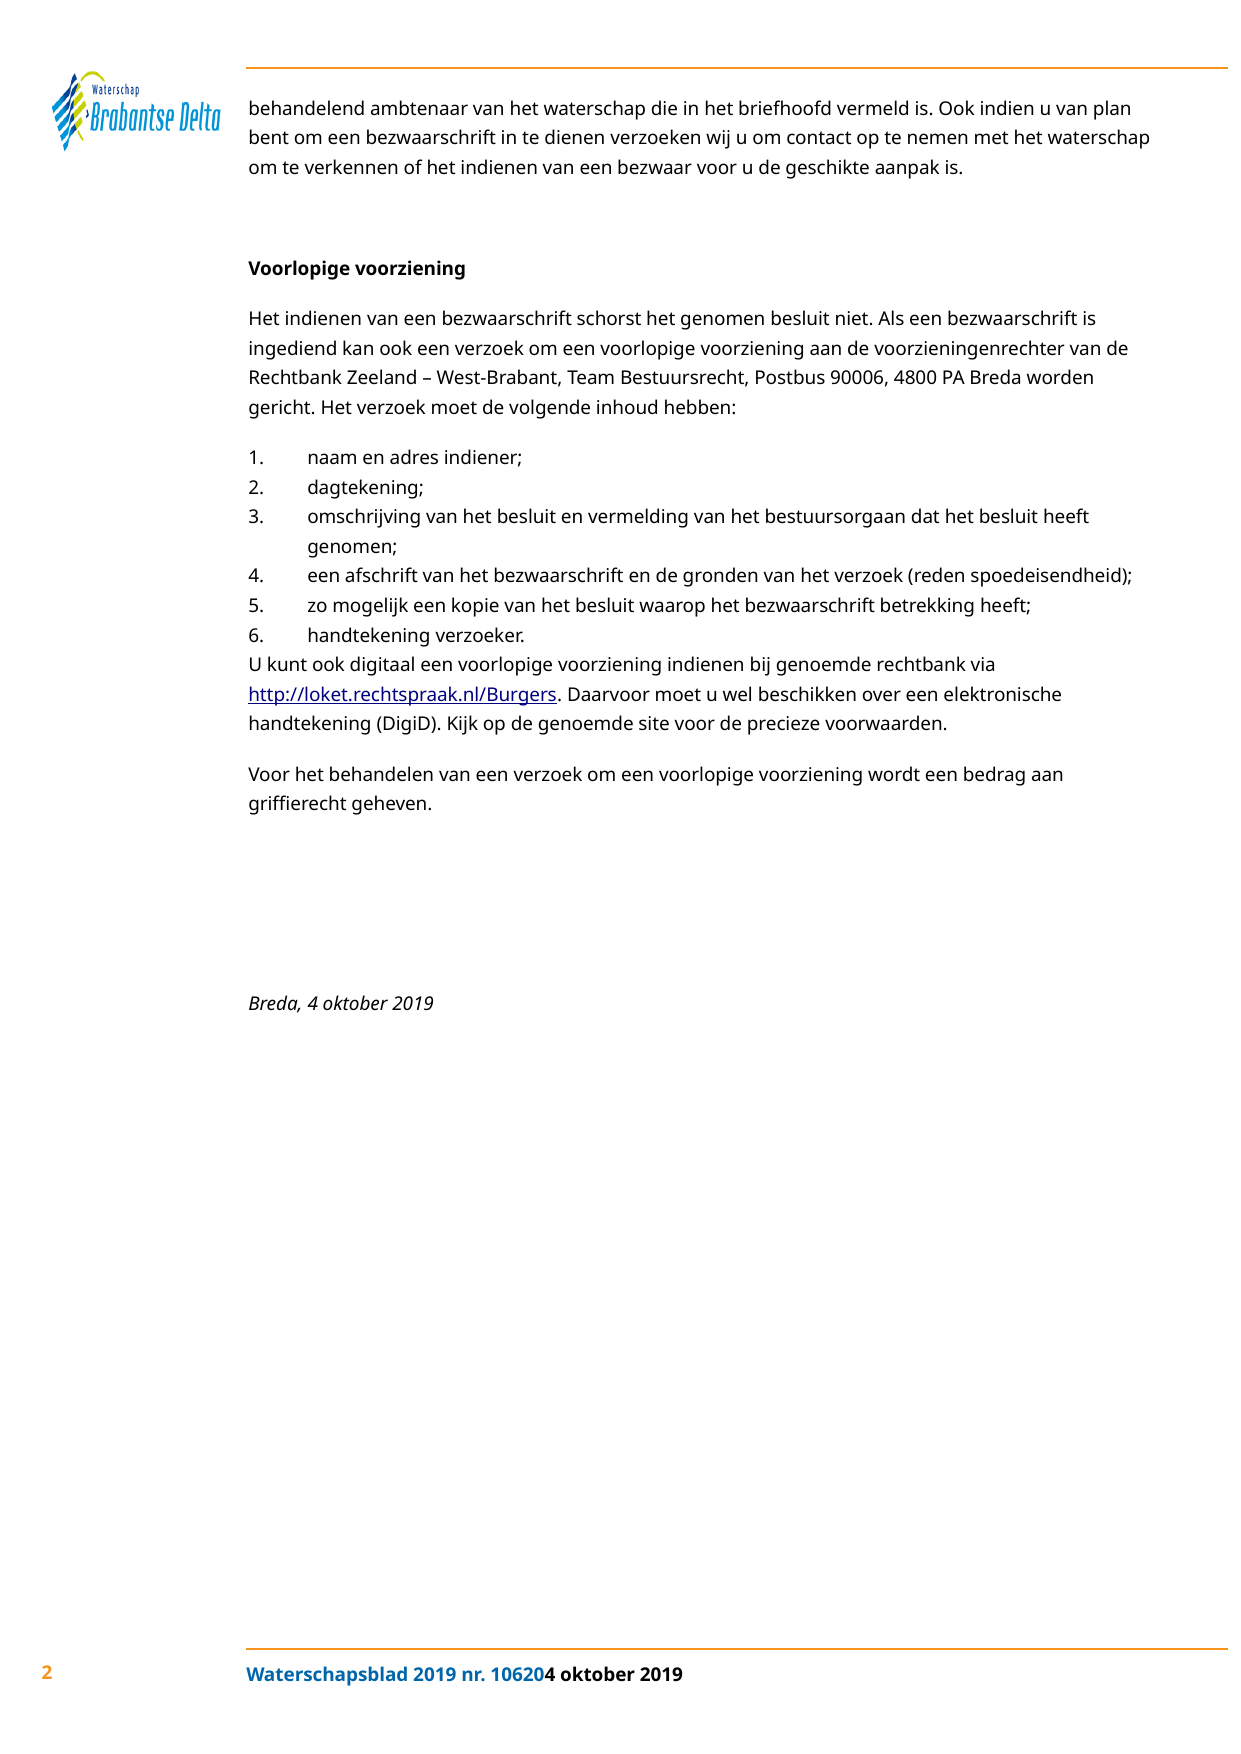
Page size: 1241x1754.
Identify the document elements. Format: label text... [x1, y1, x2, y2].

text Het indienen van een bezwaarschrift schorst het genomen besluit niet. Als een bezwaarschrift is ingediend kan ook een verzoek om een voorlopige voorziening aan de voorzieningenrechter van de Rechtbank Zeeland – West-Brabant, Team Bestuursrecht, Postbus 90006, 4800 PA Breda worden gericht. Het verzoek moet de volgende inhoud hebben: [248, 305, 1152, 420]
text Voor het behandelen van een verzoek om een voorlopige voorziening wordt een bedrag aan griffierecht geheven. [248, 761, 1152, 816]
text Voorlopige voorziening [248, 255, 1152, 281]
text Breda, 4 oktober 2019 [248, 990, 1152, 1015]
text U kunt ook digitaal een voorlopige voorziening indienen bij genoemde rechtbank via http://loket.rechtspraak.nl/Burgers. Daarvoor moet u wel beschikken over een elektronische handtekening (DigiD). Kijk op de genoemde site voor de precieze voorwaarden. [248, 651, 1152, 736]
list zo mogelijk een kopie van het besluit waarop het bezwaarschrift betrekking heeft; [248, 592, 1152, 618]
list omschrijving van het besluit en vermelding van het bestuursorgaan dat het besluit heeft genomen; [248, 503, 1152, 559]
list dagtekening; [248, 474, 1152, 500]
list een afschrift van het bezwaarschrift en de gronden van het verzoek (reden spoedeisendheid); [248, 563, 1152, 588]
picture [41, 47, 231, 172]
list handtekening verzoeker. [248, 622, 1152, 648]
list naam en adres indiener; [248, 444, 1152, 470]
text behandelend ambtenaar van het waterschap die in het briefhoofd vermeld is. Ook indien u van plan bent om een bezwaarschrift in te dienen verzoeken wij u om contact op te nemen met het waterschap om te verkennen of het indienen van een bezwaar voor u de geschikte aanpak is. [248, 95, 1152, 180]
